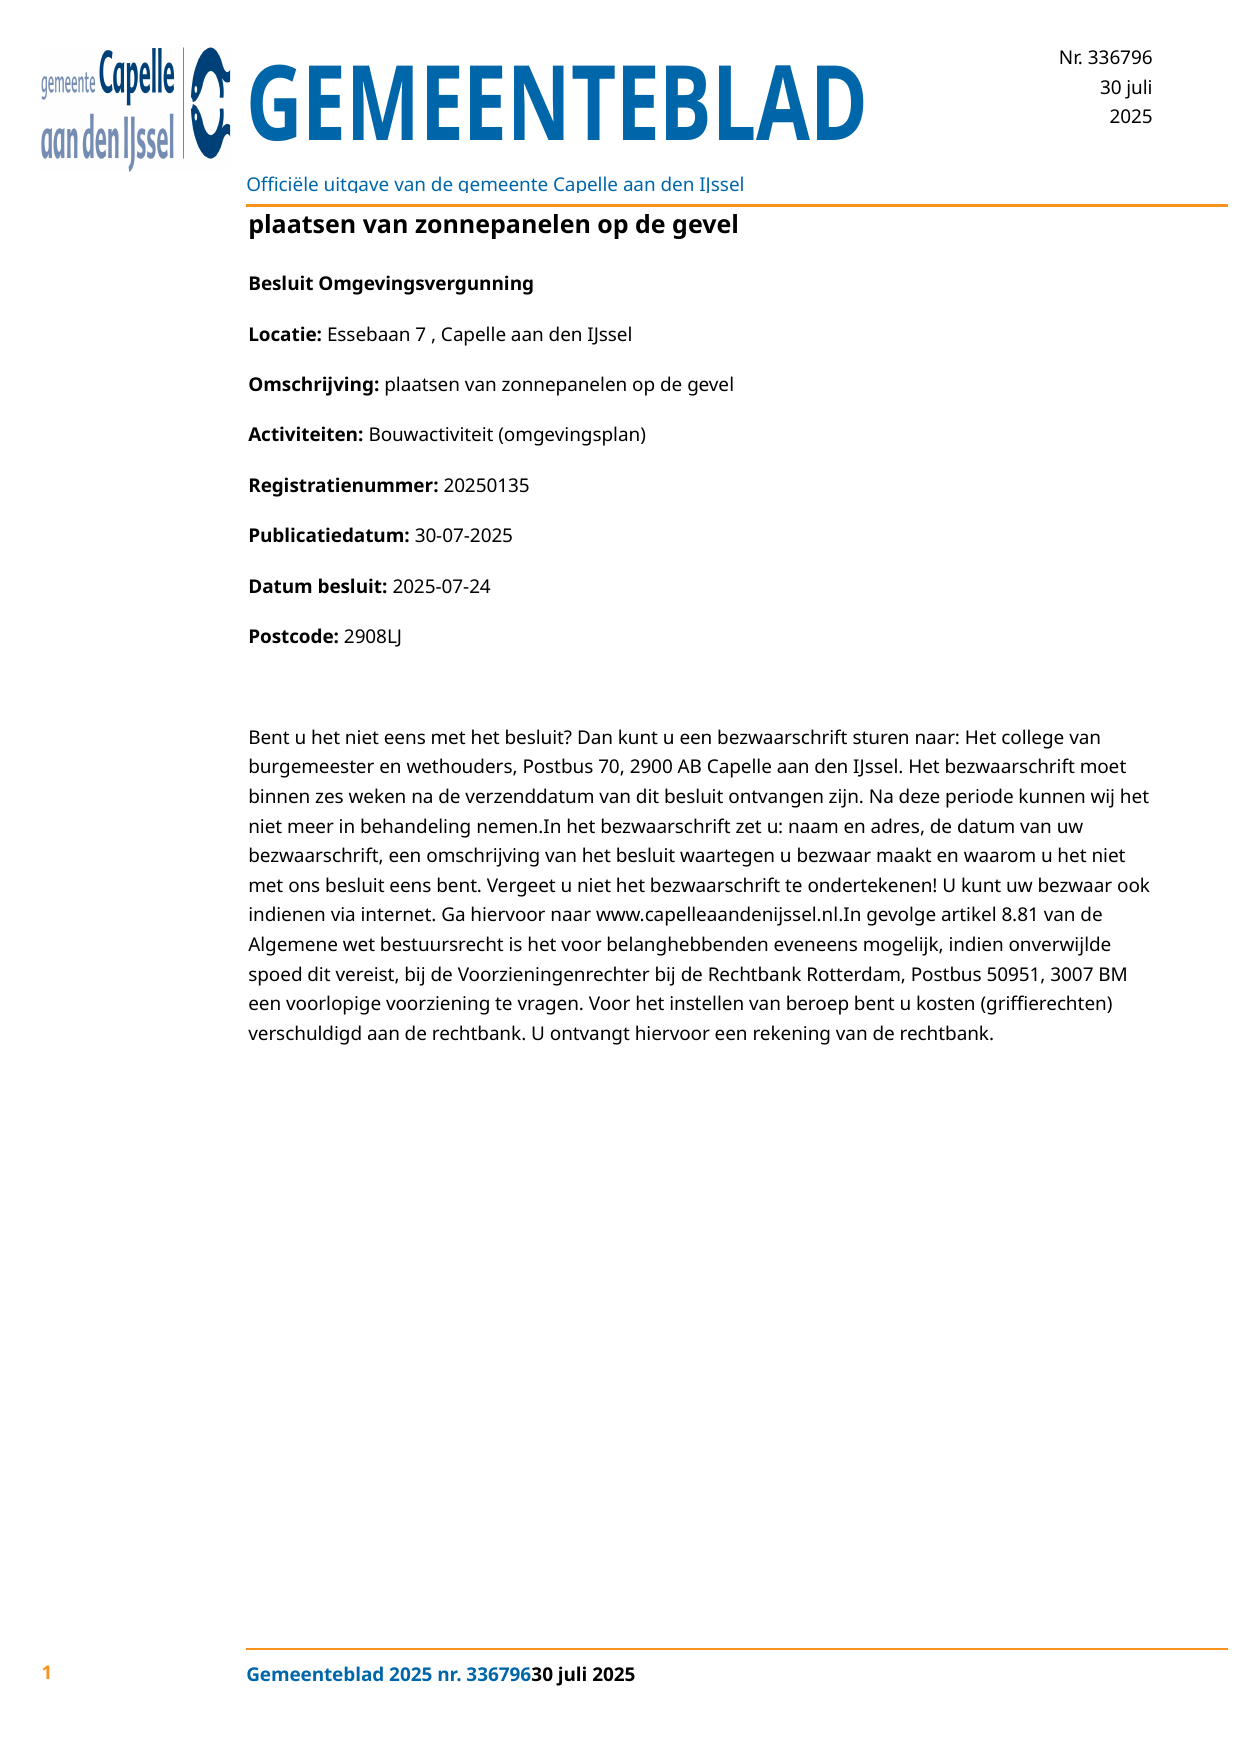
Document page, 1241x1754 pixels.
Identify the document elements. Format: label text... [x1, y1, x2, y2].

text Postcode: 2908LJ [248, 623, 1152, 649]
text plaatsen van zonnepanelen op de gevel [248, 207, 1152, 241]
text Registratienummer: 20250135 [248, 472, 1152, 498]
picture [41, 47, 231, 172]
text Publicatiedatum: 30-07-2025 [248, 522, 1152, 548]
text Besluit Omgevingsvergunning [248, 270, 1152, 296]
text Bent u het niet eens met het besluit? Dan kunt u een bezwaarschrift sturen naar: Het college van burgemeester en wethouders, Postbus 70, 2900 AB Capelle aan den IJssel. Het bezwaarschrift moet binnen zes weken na de verzenddatum van dit besluit ontvangen zijn. Na deze periode kunnen wij het niet meer in behandeling nemen.In het bezwaarschrift zet u: naam en adres, de datum van uw bezwaarschrift, een omschrijving van het besluit waartegen u bezwaar maakt en waarom u het niet met ons besluit eens bent. Vergeet u niet het bezwaarschrift te ondertekenen! U kunt uw bezwaar ook indienen via internet. Ga hiervoor naar www.capelleaandenijssel.nl.In gevolge artikel 8.81 van de Algemene wet bestuursrecht is het voor belanghebbenden eveneens mogelijk, indien onverwijlde spoed dit vereist, bij de Voorzieningenrechter bij de Rechtbank Rotterdam, Postbus 50951, 3007 BM een voorlopige voorziening te vragen. Voor het instellen van beroep bent u kosten (griffierechten) verschuldigd aan de rechtbank. U ontvangt hiervoor een rekening van de rechtbank. [248, 724, 1152, 1046]
text Activiteiten: Bouwactiviteit (omgevingsplan) [248, 422, 1152, 447]
text Datum besluit: 2025-07-24 [248, 573, 1152, 598]
text Locatie: Essebaan 7 , Capelle aan den IJssel [248, 321, 1152, 346]
text Omschrijving: plaatsen van zonnepanelen op de gevel [248, 371, 1152, 397]
